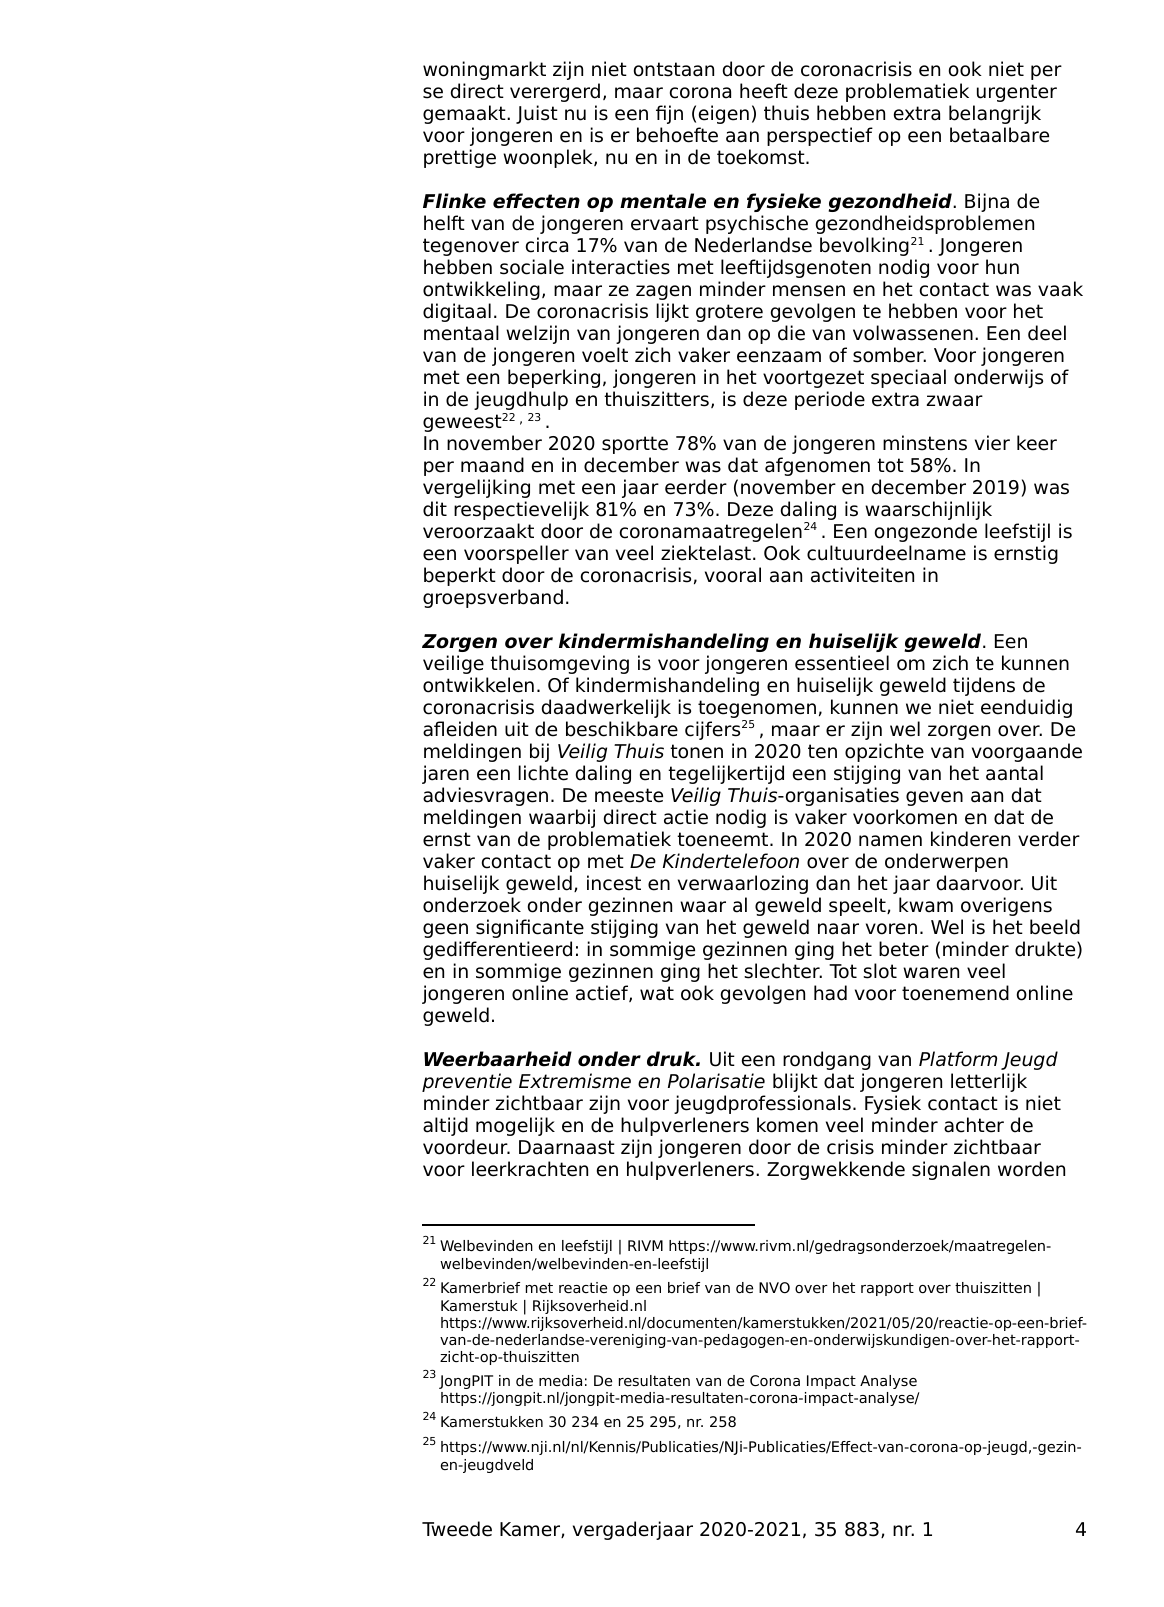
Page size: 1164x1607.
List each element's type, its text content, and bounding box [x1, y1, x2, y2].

text JongPIT in de media: De resultaten van de Corona Impact Analyse https://jongpit.nl/jongpit-media-resultaten-corona-impact-analyse/ [422, 1368, 1087, 1407]
text Flinke effecten op mentale en fysieke gezondheid. Bijna de helft van de jongeren ervaart psychische gezondheidsproblemen tegenover circa 17% van de Nederlandse bevolking. Jongeren hebben sociale interacties met leeftijdsgenoten nodig voor hun ontwikkeling, maar ze zagen minder mensen en het contact was vaak digitaal. De coronacrisis lijkt grotere gevolgen te hebben voor het mentaal welzijn van jongeren dan op die van volwassenen. Een deel van de jongeren voelt zich vaker eenzaam of somber. Voor jongeren met een beperking, jongeren in het voortgezet speciaal onderwijs of in de jeugdhulp en thuiszitters, is deze periode extra zwaar geweest, . [422, 191, 1087, 433]
text woningmarkt zijn niet ontstaan door de coronacrisis en ook niet per se direct verergerd, maar corona heeft deze problematiek urgenter gemaakt. Juist nu is een fijn (eigen) thuis hebben extra belangrijk voor jongeren en is er behoefte aan perspectief op een betaalbare prettige woonplek, nu en in de toekomst. [422, 59, 1087, 169]
text Kamerstukken 30 234 en 25 295, nr. 258 [422, 1410, 1087, 1432]
text In november 2020 sportte 78% van de jongeren minstens vier keer per maand en in december was dat afgenomen tot 58%. In vergelijking met een jaar eerder (november en december 2019) was dit respectievelijk 81% en 73%. Deze daling is waarschijnlijk veroorzaakt door de coronamaatregelen. Een ongezonde leefstijl is een voorspeller van veel ziektelast. Ook cultuurdeelname is ernstig beperkt door de coronacrisis, vooral aan activiteiten in groepsverband. [422, 433, 1087, 609]
text Weerbaarheid onder druk. Uit een rondgang van Platform Jeugd preventie Extremisme en Polarisatie blijkt dat jongeren letterlijk minder zichtbaar zijn voor jeugdprofessionals. Fysiek contact is niet altijd mogelijk en de hulpverleners komen veel minder achter de voordeur. Daarnaast zijn jongeren door de crisis minder zichtbaar voor leerkrachten en hulpverleners. Zorgwekkende signalen worden [422, 1049, 1087, 1181]
text Kamerbrief met reactie op een brief van de NVO over het rapport over thuiszitten | Kamerstuk | Rijksoverheid.nl https://www.rijksoverheid.nl/documenten/kamerstukken/2021/05/20/reactie-op-een-brief-van-de-nederlandse-vereniging-van-pedagogen-en-onderwijskundigen-over-het-rapport-zicht-op-thuiszitten [422, 1276, 1087, 1366]
text Zorgen over kindermishandeling en huiselijk geweld. Een veilige thuisomgeving is voor jongeren essentieel om zich te kunnen ontwikkelen. Of kindermishandeling en huiselijk geweld tijdens de coronacrisis daadwerkelijk is toegenomen, kunnen we niet eenduidig afleiden uit de beschikbare cijfers, maar er zijn wel zorgen over. De meldingen bij Veilig Thuis tonen in 2020 ten opzichte van voorgaande jaren een lichte daling en tegelijkertijd een stijging van het aantal adviesvragen. De meeste Veilig Thuis-organisaties geven aan dat meldingen waarbij direct actie nodig is vaker voorkomen en dat de ernst van de problematiek toeneemt. In 2020 namen kinderen verder vaker contact op met De Kindertelefoon over de onderwerpen huiselijk geweld, incest en verwaarlozing dan het jaar daarvoor. Uit onderzoek onder gezinnen waar al geweld speelt, kwam overigens geen significante stijging van het geweld naar voren. Wel is het beeld gedifferentieerd: in sommige gezinnen ging het beter (minder drukte) en in sommige gezinnen ging het slechter. Tot slot waren veel jongeren online actief, wat ook gevolgen had voor toenemend online geweld. [422, 631, 1087, 1027]
text https://www.nji.nl/nl/Kennis/Publicaties/NJi-Publicaties/Effect-van-corona-op-jeugd,-gezin-en-jeugdveld [422, 1435, 1087, 1474]
text Welbevinden en leefstijl | RIVM https://www.rivm.nl/gedragsonderzoek/maatregelen-welbevinden/welbevinden-en-leefstijl [422, 1234, 1087, 1273]
